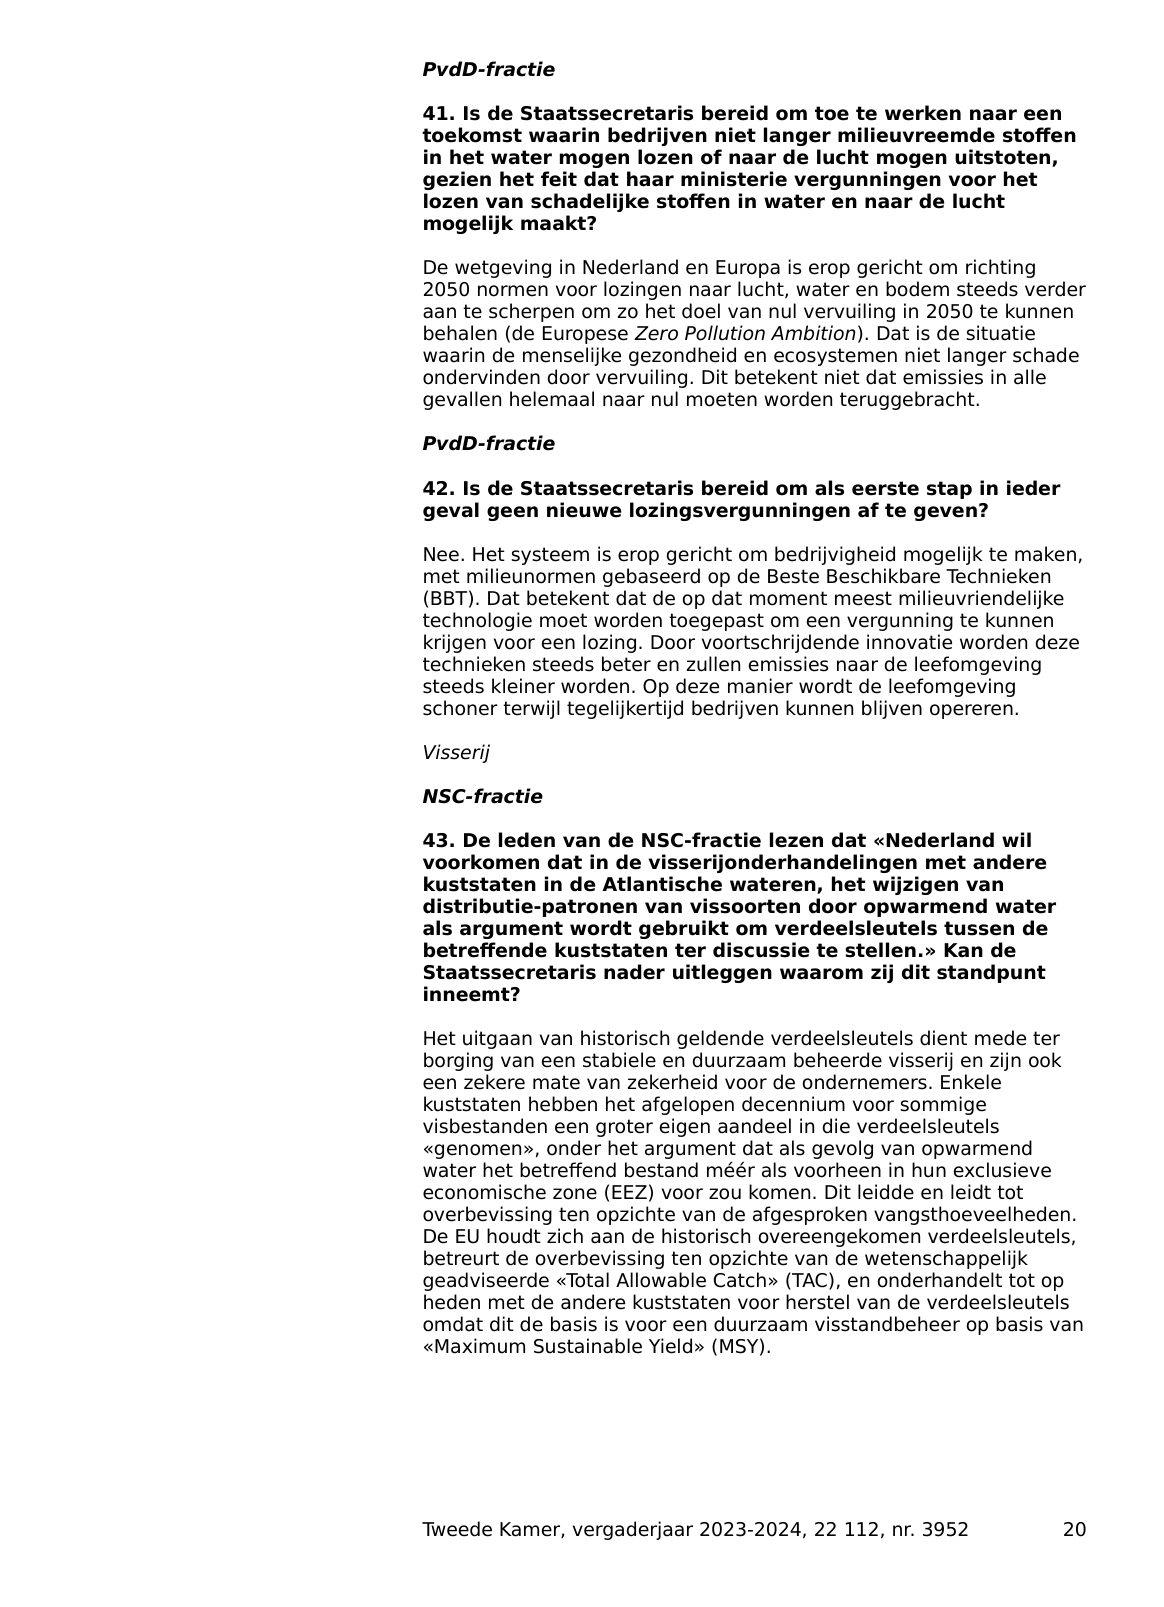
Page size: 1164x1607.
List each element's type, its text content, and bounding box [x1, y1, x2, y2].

subtitle Visserij [422, 742, 1087, 764]
subtitle 43. De leden van de NSC-fractie lezen dat «Nederland wil voorkomen dat in de visserijonderhandelingen met andere kuststaten in de Atlantische wateren, het wijzigen van distributie-patronen van vissoorten door opwarmend water als argument wordt gebruikt om verdeelsleutels tussen de betreffende kuststaten ter discussie te stellen.» Kan de Staatssecretaris nader uitleggen waarom zij dit standpunt inneemt? [422, 830, 1087, 1006]
subtitle PvdD-fractie [422, 59, 1087, 81]
subtitle NSC-fractie [422, 786, 1087, 808]
text Nee. Het systeem is erop gericht om bedrijvigheid mogelijk te maken, met milieunormen gebaseerd op de Beste Beschikbare Technieken (BBT). Dat betekent dat de op dat moment meest milieuvriendelijke technologie moet worden toegepast om een vergunning te kunnen krijgen voor een lozing. Door voortschrijdende innovatie worden deze technieken steeds beter en zullen emissies naar de leefomgeving steeds kleiner worden. Op deze manier wordt de leefomgeving schoner terwijl tegelijkertijd bedrijven kunnen blijven opereren. [422, 544, 1087, 719]
text De wetgeving in Nederland en Europa is erop gericht om richting 2050 normen voor lozingen naar lucht, water en bodem steeds verder aan te scherpen om zo het doel van nul vervuiling in 2050 te kunnen behalen (de Europese Zero Pollution Ambition). Dat is de situatie waarin de menselijke gezondheid en ecosystemen niet langer schade ondervinden door vervuiling. Dit betekent niet dat emissies in alle gevallen helemaal naar nul moeten worden teruggebracht. [422, 257, 1087, 411]
subtitle 42. Is de Staatssecretaris bereid om als eerste stap in ieder geval geen nieuwe lozingsvergunningen af te geven? [422, 477, 1087, 521]
text Het uitgaan van historisch geldende verdeelsleutels dient mede ter borging van een stabiele en duurzaam beheerde visserij en zijn ook een zekere mate van zekerheid voor de ondernemers. Enkele kuststaten hebben het afgelopen decennium voor sommige visbestanden een groter eigen aandeel in die verdeelsleutels «genomen», onder het argument dat als gevolg van opwarmend water het betreffend bestand méér als voorheen in hun exclusieve economische zone (EEZ) voor zou komen. Dit leidde en leidt tot overbevissing ten opzichte van de afgesproken vangsthoeveelheden. De EU houdt zich aan de historisch overeengekomen verdeelsleutels, betreurt de overbevissing ten opzichte van de wetenschappelijk geadviseerde «Total Allowable Catch» (TAC), en onderhandelt tot op heden met de andere kuststaten voor herstel van de verdeelsleutels omdat dit de basis is voor een duurzaam visstandbeheer op basis van «Maximum Sustainable Yield» (MSY). [422, 1028, 1087, 1358]
subtitle 41. Is de Staatssecretaris bereid om toe te werken naar een toekomst waarin bedrijven niet langer milieuvreemde stoffen in het water mogen lozen of naar de lucht mogen uitstoten, gezien het feit dat haar ministerie vergunningen voor het lozen van schadelijke stoffen in water en naar de lucht mogelijk maakt? [422, 103, 1087, 235]
subtitle PvdD-fractie [422, 433, 1087, 455]
